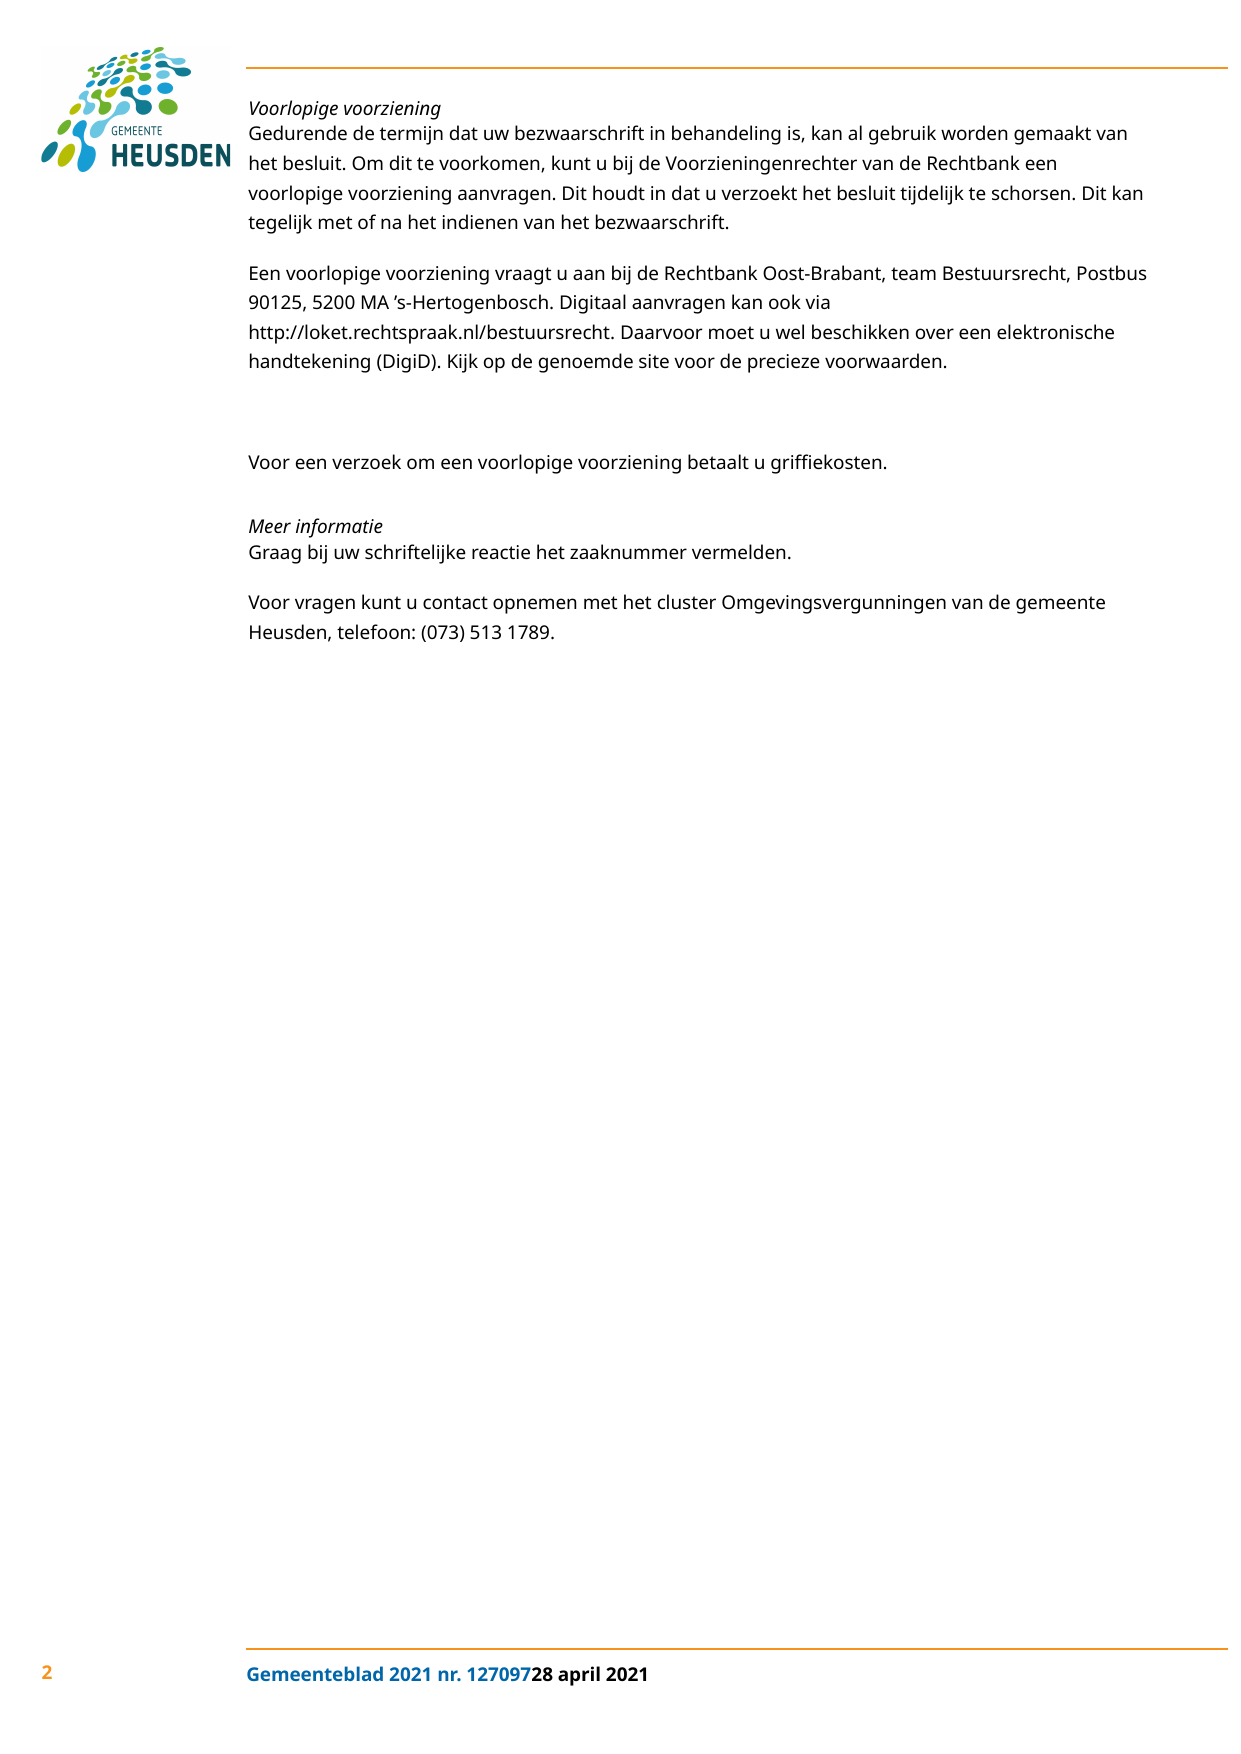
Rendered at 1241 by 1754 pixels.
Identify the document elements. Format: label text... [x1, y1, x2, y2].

text Meer informatie [248, 513, 1152, 539]
text Gedurende de termijn dat uw bezwaarschrift in behandeling is, kan al gebruik worden gemaakt van het besluit. Om dit te voorkomen, kunt u bij de Voorzieningenrechter van de Rechtbank een voorlopige voorziening aanvragen. Dit houdt in dat u verzoekt het besluit tijdelijk te schorsen. Dit kan tegelijk met of na het indienen van het bezwaarschrift. [248, 121, 1152, 235]
text Voorlopige voorziening [248, 95, 1152, 121]
text Voor een verzoek om een voorlopige voorziening betaalt u griffiekosten. [248, 449, 1152, 475]
text Een voorlopige voorziening vraagt u aan bij de Rechtbank Oost-Brabant, team Bestuursrecht, Postbus 90125, 5200 MA ’s-Hertogenbosch. Digitaal aanvragen kan ook via http://loket.rechtspraak.nl/bestuursrecht. Daarvoor moet u wel beschikken over een elektronische handtekening (DigiD). Kijk op de genoemde site voor de precieze voorwaarden. [248, 260, 1152, 374]
picture [41, 47, 231, 172]
text Voor vragen kunt u contact opnemen met het cluster Omgevingsvergunningen van de gemeente Heusden, telefoon: (073) 513 1789. [248, 589, 1152, 645]
text Graag bij uw schriftelijke reactie het zaaknummer vermelden. [248, 539, 1152, 565]
